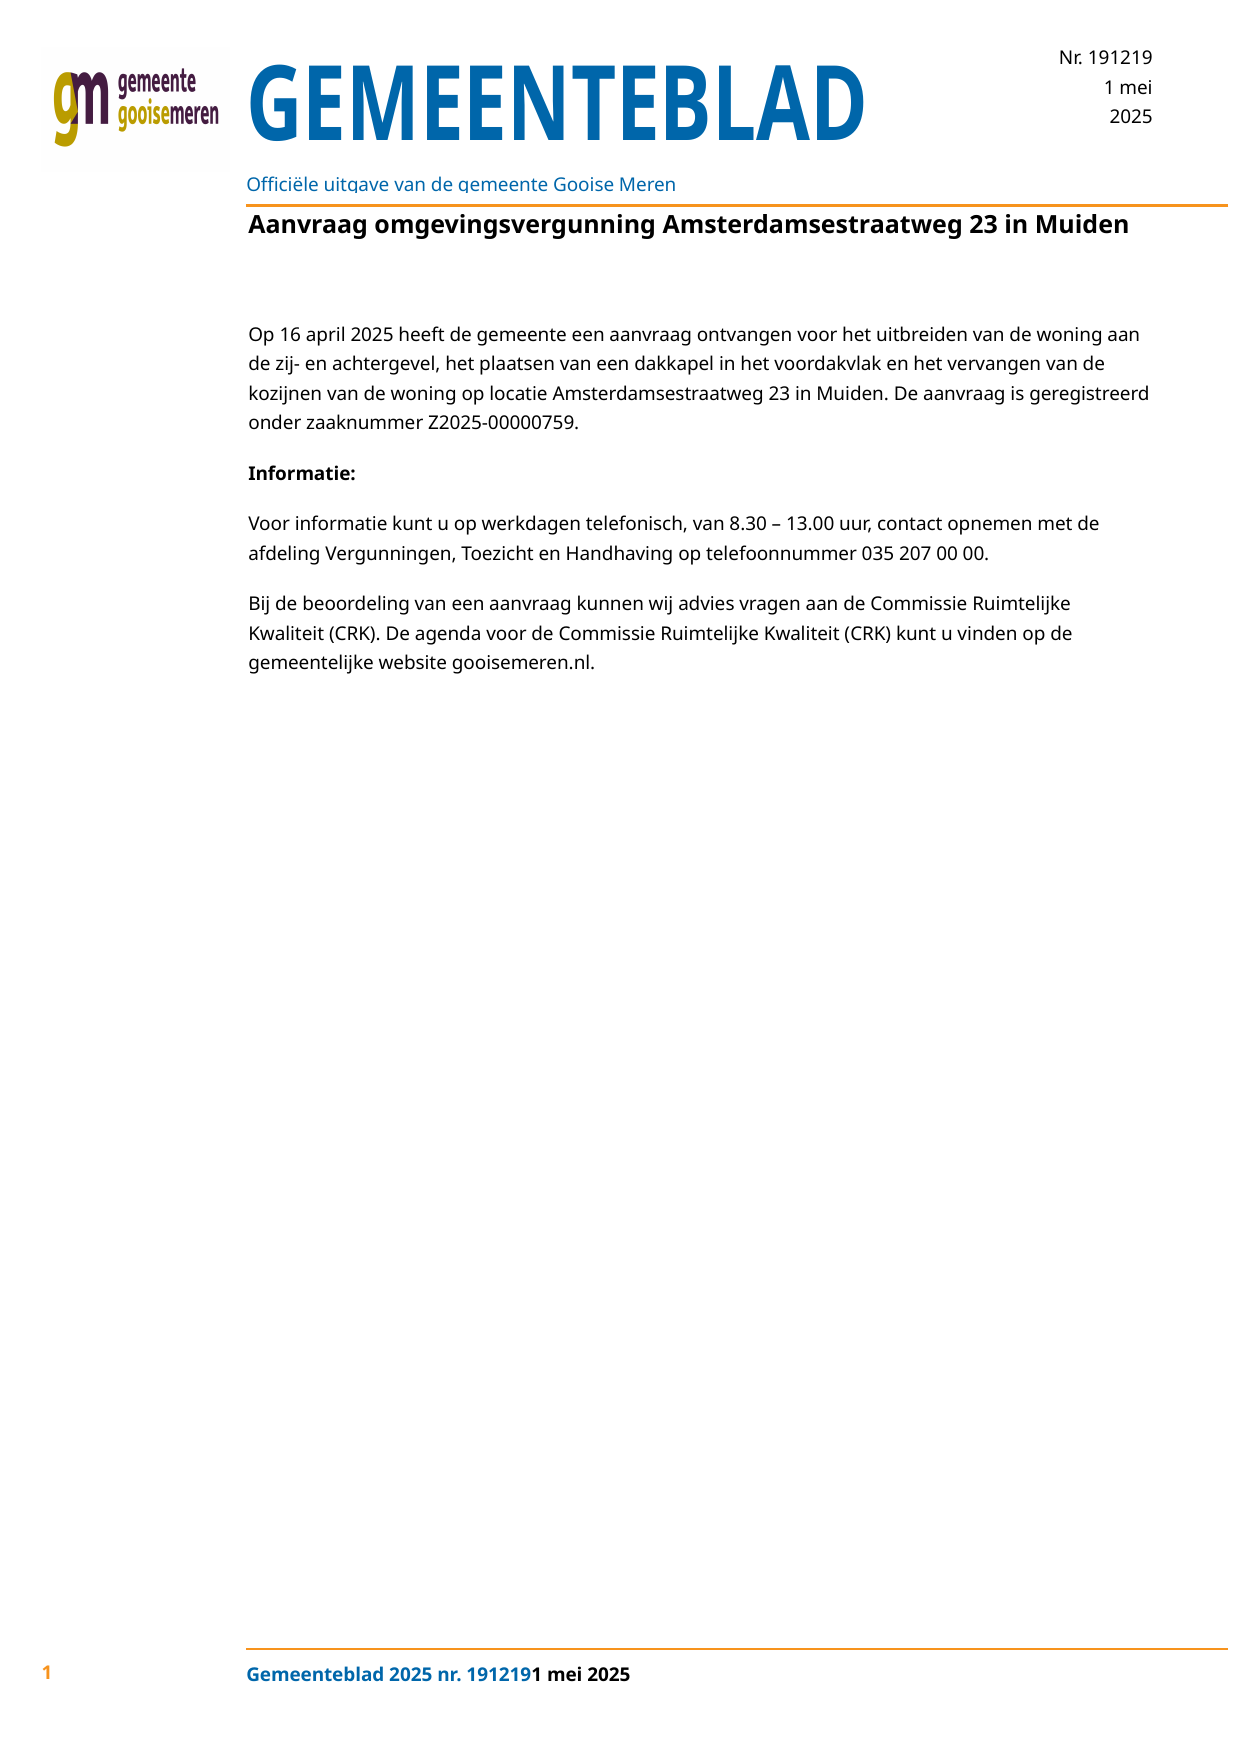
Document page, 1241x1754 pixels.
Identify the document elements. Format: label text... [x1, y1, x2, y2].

text Op 16 april 2025 heeft de gemeente een aanvraag ontvangen voor het uitbreiden van de woning aan de zij- en achtergevel, het plaatsen van een dakkapel in het voordakvlak en het vervangen van de kozijnen van de woning op locatie Amsterdamsestraatweg 23 in Muiden. De aanvraag is geregistreerd onder zaaknummer Z2025-00000759. [248, 321, 1152, 435]
text Aanvraag omgevingsvergunning Amsterdamsestraatweg 23 in Muiden [248, 207, 1152, 241]
picture [41, 47, 231, 172]
text Informatie: [248, 460, 1152, 486]
text Bij de beoordeling van een aanvraag kunnen wij advies vragen aan de Commissie Ruimtelijke Kwaliteit (CRK). De agenda voor de Commissie Ruimtelijke Kwaliteit (CRK) kunt u vinden op de gemeentelijke website gooisemeren.nl. [248, 590, 1152, 675]
text Voor informatie kunt u op werkdagen telefonisch, van 8.30 – 13.00 uur, contact opnemen met de afdeling Vergunningen, Toezicht en Handhaving op telefoonnummer 035 207 00 00. [248, 510, 1152, 566]
